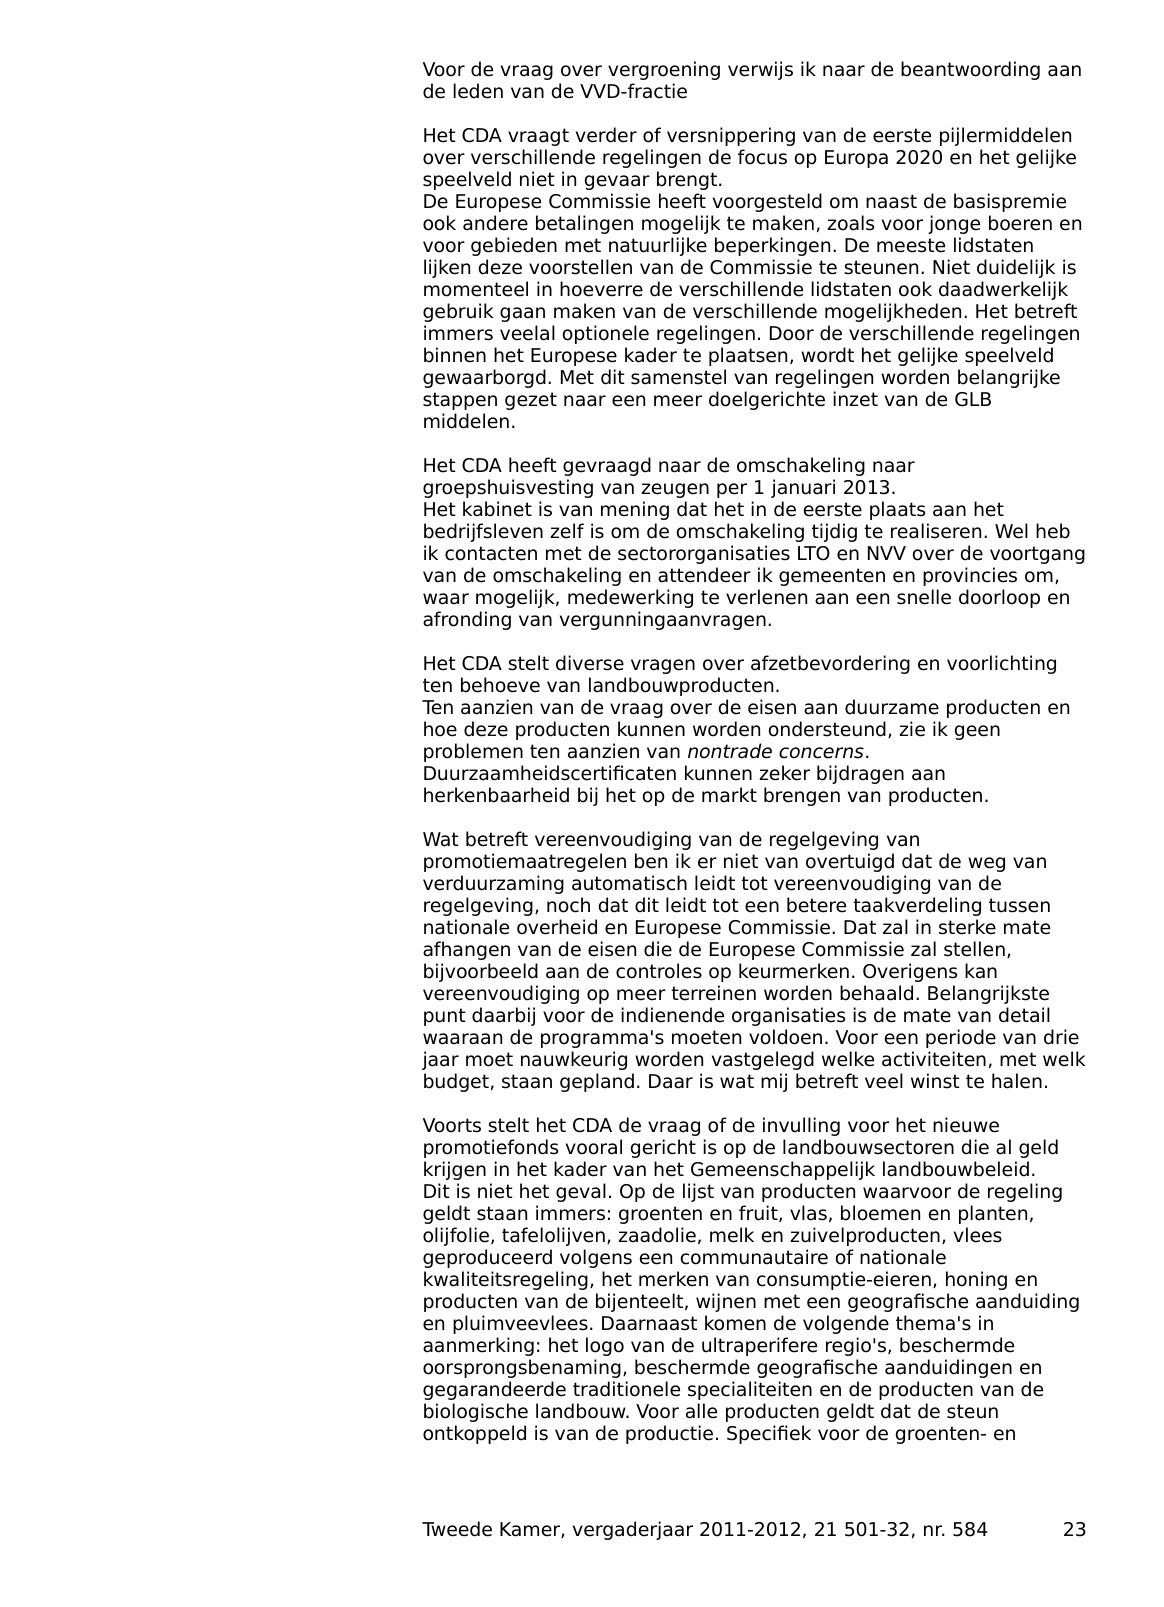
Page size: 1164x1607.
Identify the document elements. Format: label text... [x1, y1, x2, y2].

text Dit is niet het geval. Op de lijst van producten waarvoor de regeling geldt staan immers: groenten en fruit, vlas, bloemen en planten, olijfolie, tafelolijven, zaadolie, melk en zuivelproducten, vlees geproduceerd volgens een communautaire of nationale kwaliteitsregeling, het merken van consumptie-eieren, honing en producten van de bijenteelt, wijnen met een geografische aanduiding en pluimveevlees. Daarnaast komen de volgende thema's in aanmerking: het logo van de ultraperifere regio's, beschermde oorsprongsbenaming, beschermde geografische aanduidingen en gegarandeerde traditionele specialiteiten en de producten van de biologische landbouw. Voor alle producten geldt dat de steun ontkoppeld is van de productie. Specifiek voor de groenten- en [422, 1181, 1087, 1445]
text Het CDA heeft gevraagd naar de omschakeling naar groepshuisvesting van zeugen per 1 januari 2013. [422, 455, 1087, 499]
text Wat betreft vereenvoudiging van de regelgeving van promotiemaatregelen ben ik er niet van overtuigd dat de weg van verduurzaming automatisch leidt tot vereenvoudiging van de regelgeving, noch dat dit leidt tot een betere taakverdeling tussen nationale overheid en Europese Commissie. Dat zal in sterke mate afhangen van de eisen die de Europese Commissie zal stellen, bijvoorbeeld aan de controles op keurmerken. Overigens kan vereenvoudiging op meer terreinen worden behaald. Belangrijkste punt daarbij voor de indienende organisaties is de mate van detail waaraan de programma's moeten voldoen. Voor een periode van drie jaar moet nauwkeurig worden vastgelegd welke activiteiten, met welk budget, staan gepland. Daar is wat mij betreft veel winst te halen. [422, 829, 1087, 1093]
text Het kabinet is van mening dat het in de eerste plaats aan het bedrijfsleven zelf is om de omschakeling tijdig te realiseren. Wel heb ik contacten met de sectororganisaties LTO en NVV over de voortgang van de omschakeling en attendeer ik gemeenten en provincies om, waar mogelijk, medewerking te verlenen aan een snelle doorloop en afronding van vergunningaanvragen. [422, 499, 1087, 631]
text Het CDA vraagt verder of versnippering van de eerste pijlermiddelen over verschillende regelingen de focus op Europa 2020 en het gelijke speelveld niet in gevaar brengt. [422, 125, 1087, 191]
text Ten aanzien van de vraag over de eisen aan duurzame producten en hoe deze producten kunnen worden ondersteund, zie ik geen problemen ten aanzien van nontrade concerns. Duurzaamheidscertificaten kunnen zeker bijdragen aan herkenbaarheid bij het op de markt brengen van producten. [422, 697, 1087, 807]
text Het CDA stelt diverse vragen over afzetbevordering en voorlichting ten behoeve van landbouwproducten. [422, 653, 1087, 697]
text Voorts stelt het CDA de vraag of de invulling voor het nieuwe promotiefonds vooral gericht is op de landbouwsectoren die al geld krijgen in het kader van het Gemeenschappelijk landbouwbeleid. [422, 1115, 1087, 1181]
text De Europese Commissie heeft voorgesteld om naast de basispremie ook andere betalingen mogelijk te maken, zoals voor jonge boeren en voor gebieden met natuurlijke beperkingen. De meeste lidstaten lijken deze voorstellen van de Commissie te steunen. Niet duidelijk is momenteel in hoeverre de verschillende lidstaten ook daadwerkelijk gebruik gaan maken van de verschillende mogelijkheden. Het betreft immers veelal optionele regelingen. Door de verschillende regelingen binnen het Europese kader te plaatsen, wordt het gelijke speelveld gewaarborgd. Met dit samenstel van regelingen worden belangrijke stappen gezet naar een meer doelgerichte inzet van de GLB middelen. [422, 191, 1087, 433]
text Voor de vraag over vergroening verwijs ik naar de beantwoording aan de leden van de VVD-fractie [422, 59, 1087, 103]
